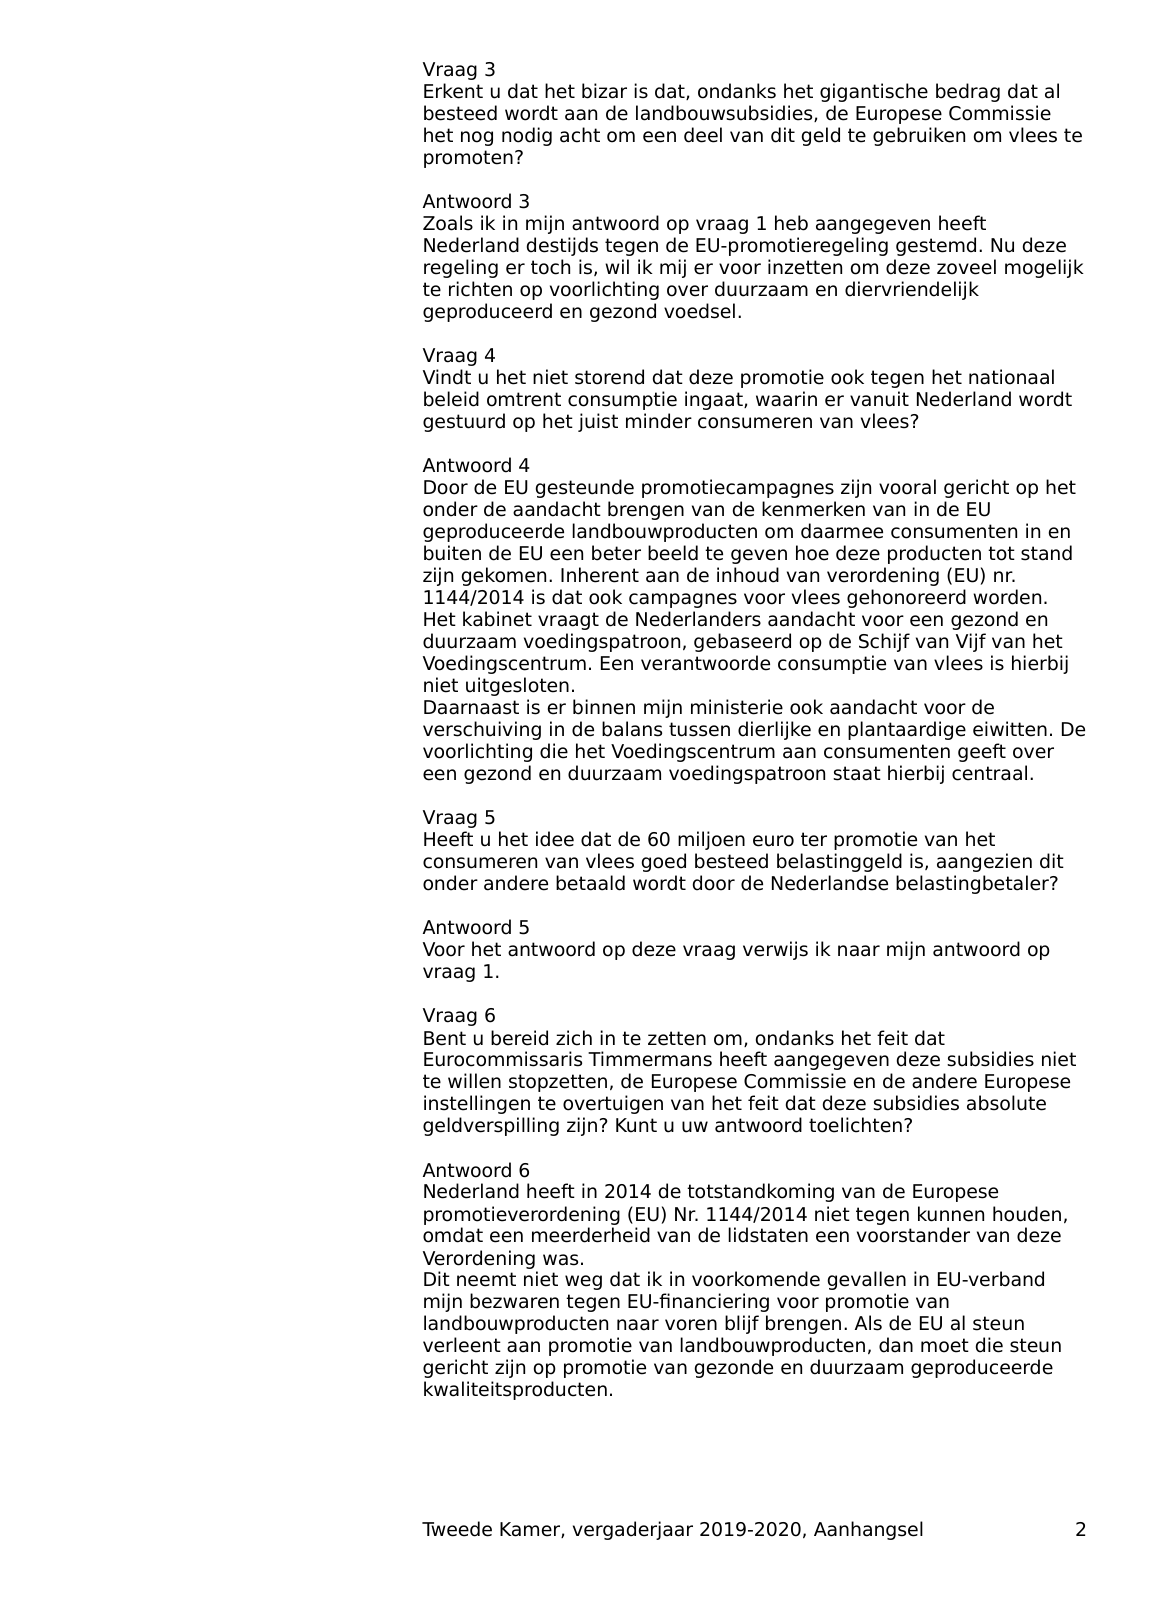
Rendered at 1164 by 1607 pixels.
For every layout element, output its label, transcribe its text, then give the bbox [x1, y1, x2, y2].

text Antwoord 3 [422, 191, 1087, 213]
text Vraag 4 [422, 345, 1087, 367]
text Vraag 6 [422, 1005, 1087, 1027]
text Daarnaast is er binnen mijn ministerie ook aandacht voor de verschuiving in de balans tussen dierlijke en plantaardige eiwitten. De voorlichting die het Voedingscentrum aan consumenten geeft over een gezond en duurzaam voedingspatroon staat hierbij centraal. [422, 697, 1087, 785]
text Vraag 5 [422, 807, 1087, 829]
text Antwoord 6 [422, 1159, 1087, 1181]
text Dit neemt niet weg dat ik in voorkomende gevallen in EU-verband mijn bezwaren tegen EU-financiering voor promotie van landbouwproducten naar voren blijf brengen. Als de EU al steun verleent aan promotie van landbouwproducten, dan moet die steun gericht zijn op promotie van gezonde en duurzaam geproduceerde kwaliteitsproducten. [422, 1269, 1087, 1401]
text Heeft u het idee dat de 60 miljoen euro ter promotie van het consumeren van vlees goed besteed belastinggeld is, aangezien dit onder andere betaald wordt door de Nederlandse belastingbetaler? [422, 829, 1087, 895]
text Nederland heeft in 2014 de totstandkoming van de Europese promotieverordening (EU) Nr. 1144/2014 niet tegen kunnen houden, omdat een meerderheid van de lidstaten een voorstander van deze Verordening was. [422, 1181, 1087, 1269]
text Antwoord 5 [422, 917, 1087, 939]
text Antwoord 4 [422, 455, 1087, 477]
text Erkent u dat het bizar is dat, ondanks het gigantische bedrag dat al besteed wordt aan de landbouwsubsidies, de Europese Commissie het nog nodig acht om een deel van dit geld te gebruiken om vlees te promoten? [422, 81, 1087, 169]
text Vindt u het niet storend dat deze promotie ook tegen het nationaal beleid omtrent consumptie ingaat, waarin er vanuit Nederland wordt gestuurd op het juist minder consumeren van vlees? [422, 367, 1087, 433]
text Door de EU gesteunde promotiecampagnes zijn vooral gericht op het onder de aandacht brengen van de kenmerken van in de EU geproduceerde landbouwproducten om daarmee consumenten in en buiten de EU een beter beeld te geven hoe deze producten tot stand zijn gekomen. Inherent aan de inhoud van verordening (EU) nr. 1144/2014 is dat ook campagnes voor vlees gehonoreerd worden. [422, 477, 1087, 609]
text Vraag 3 [422, 59, 1087, 81]
text Voor het antwoord op deze vraag verwijs ik naar mijn antwoord op vraag 1. [422, 939, 1087, 983]
text Bent u bereid zich in te zetten om, ondanks het feit dat Eurocommissaris Timmermans heeft aangegeven deze subsidies niet te willen stopzetten, de Europese Commissie en de andere Europese instellingen te overtuigen van het feit dat deze subsidies absolute geldverspilling zijn? Kunt u uw antwoord toelichten? [422, 1027, 1087, 1137]
text Het kabinet vraagt de Nederlanders aandacht voor een gezond en duurzaam voedingspatroon, gebaseerd op de Schijf van Vijf van het Voedingscentrum. Een verantwoorde consumptie van vlees is hierbij niet uitgesloten. [422, 609, 1087, 697]
text Zoals ik in mijn antwoord op vraag 1 heb aangegeven heeft Nederland destijds tegen de EU-promotieregeling gestemd. Nu deze regeling er toch is, wil ik mij er voor inzetten om deze zoveel mogelijk te richten op voorlichting over duurzaam en diervriendelijk geproduceerd en gezond voedsel. [422, 213, 1087, 323]
